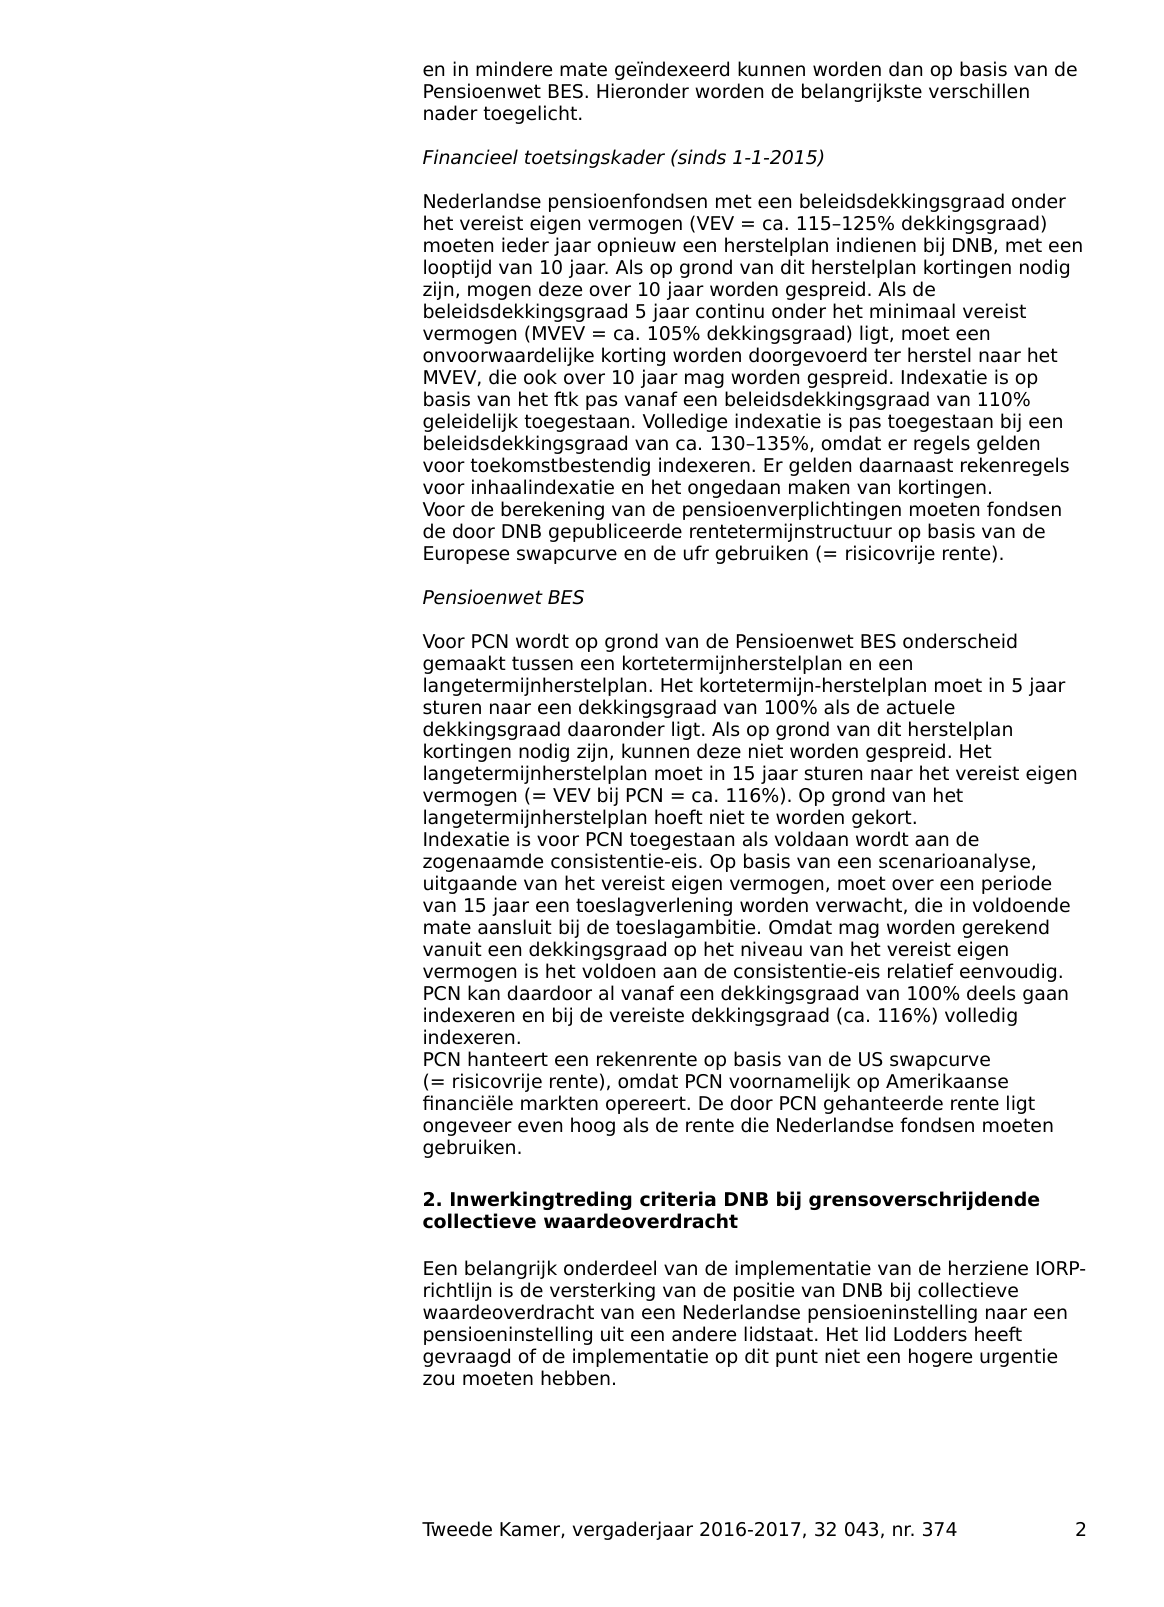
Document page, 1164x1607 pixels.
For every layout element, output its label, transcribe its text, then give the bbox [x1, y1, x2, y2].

text Voor de berekening van de pensioenverplichtingen moeten fondsen de door DNB gepubliceerde rentetermijnstructuur op basis van de Europese swapcurve en de ufr gebruiken (= risicovrije rente). [422, 499, 1087, 565]
subtitle Financieel toetsingskader (sinds 1-1-2015) [422, 147, 1087, 169]
subtitle 2. Inwerkingtreding criteria DNB bij grensoverschrijdende collectieve waardeoverdracht [422, 1189, 1087, 1233]
text Voor PCN wordt op grond van de Pensioenwet BES onderscheid gemaakt tussen een kortetermijnherstelplan en een langetermijnherstelplan. Het kortetermijn-herstelplan moet in 5 jaar sturen naar een dekkingsgraad van 100% als de actuele dekkingsgraad daaronder ligt. Als op grond van dit herstelplan kortingen nodig zijn, kunnen deze niet worden gespreid. Het langetermijnherstelplan moet in 15 jaar sturen naar het vereist eigen vermogen (= VEV bij PCN = ca. 116%). Op grond van het langetermijnherstelplan hoeft niet te worden gekort. [422, 631, 1087, 829]
text Een belangrijk onderdeel van de implementatie van de herziene IORP-richtlijn is de versterking van de positie van DNB bij collectieve waardeoverdracht van een Nederlandse pensioeninstelling naar een pensioeninstelling uit een andere lidstaat. Het lid Lodders heeft gevraagd of de implementatie op dit punt niet een hogere urgentie zou moeten hebben. [422, 1258, 1087, 1390]
text en in mindere mate geïndexeerd kunnen worden dan op basis van de Pensioenwet BES. Hieronder worden de belangrijkste verschillen nader toegelicht. [422, 59, 1087, 125]
text Indexatie is voor PCN toegestaan als voldaan wordt aan de zogenaamde consistentie-eis. Op basis van een scenarioanalyse, uitgaande van het vereist eigen vermogen, moet over een periode van 15 jaar een toeslagverlening worden verwacht, die in voldoende mate aansluit bij de toeslagambitie. Omdat mag worden gerekend vanuit een dekkingsgraad op het niveau van het vereist eigen vermogen is het voldoen aan de consistentie-eis relatief eenvoudig. PCN kan daardoor al vanaf een dekkingsgraad van 100% deels gaan indexeren en bij de vereiste dekkingsgraad (ca. 116%) volledig indexeren. [422, 829, 1087, 1049]
text Nederlandse pensioenfondsen met een beleidsdekkingsgraad onder het vereist eigen vermogen (VEV = ca. 115–125% dekkingsgraad) moeten ieder jaar opnieuw een herstelplan indienen bij DNB, met een looptijd van 10 jaar. Als op grond van dit herstelplan kortingen nodig zijn, mogen deze over 10 jaar worden gespreid. Als de beleidsdekkingsgraad 5 jaar continu onder het minimaal vereist vermogen (MVEV = ca. 105% dekkingsgraad) ligt, moet een onvoorwaardelijke korting worden doorgevoerd ter herstel naar het MVEV, die ook over 10 jaar mag worden gespreid. Indexatie is op basis van het ftk pas vanaf een beleidsdekkingsgraad van 110% geleidelijk toegestaan. Volledige indexatie is pas toegestaan bij een beleidsdekkingsgraad van ca. 130–135%, omdat er regels gelden voor toekomstbestendig indexeren. Er gelden daarnaast rekenregels voor inhaalindexatie en het ongedaan maken van kortingen. [422, 191, 1087, 499]
subtitle Pensioenwet BES [422, 587, 1087, 609]
text PCN hanteert een rekenrente op basis van de US swapcurve (= risicovrije rente), omdat PCN voornamelijk op Amerikaanse financiële markten opereert. De door PCN gehanteerde rente ligt ongeveer even hoog als de rente die Nederlandse fondsen moeten gebruiken. [422, 1049, 1087, 1159]
